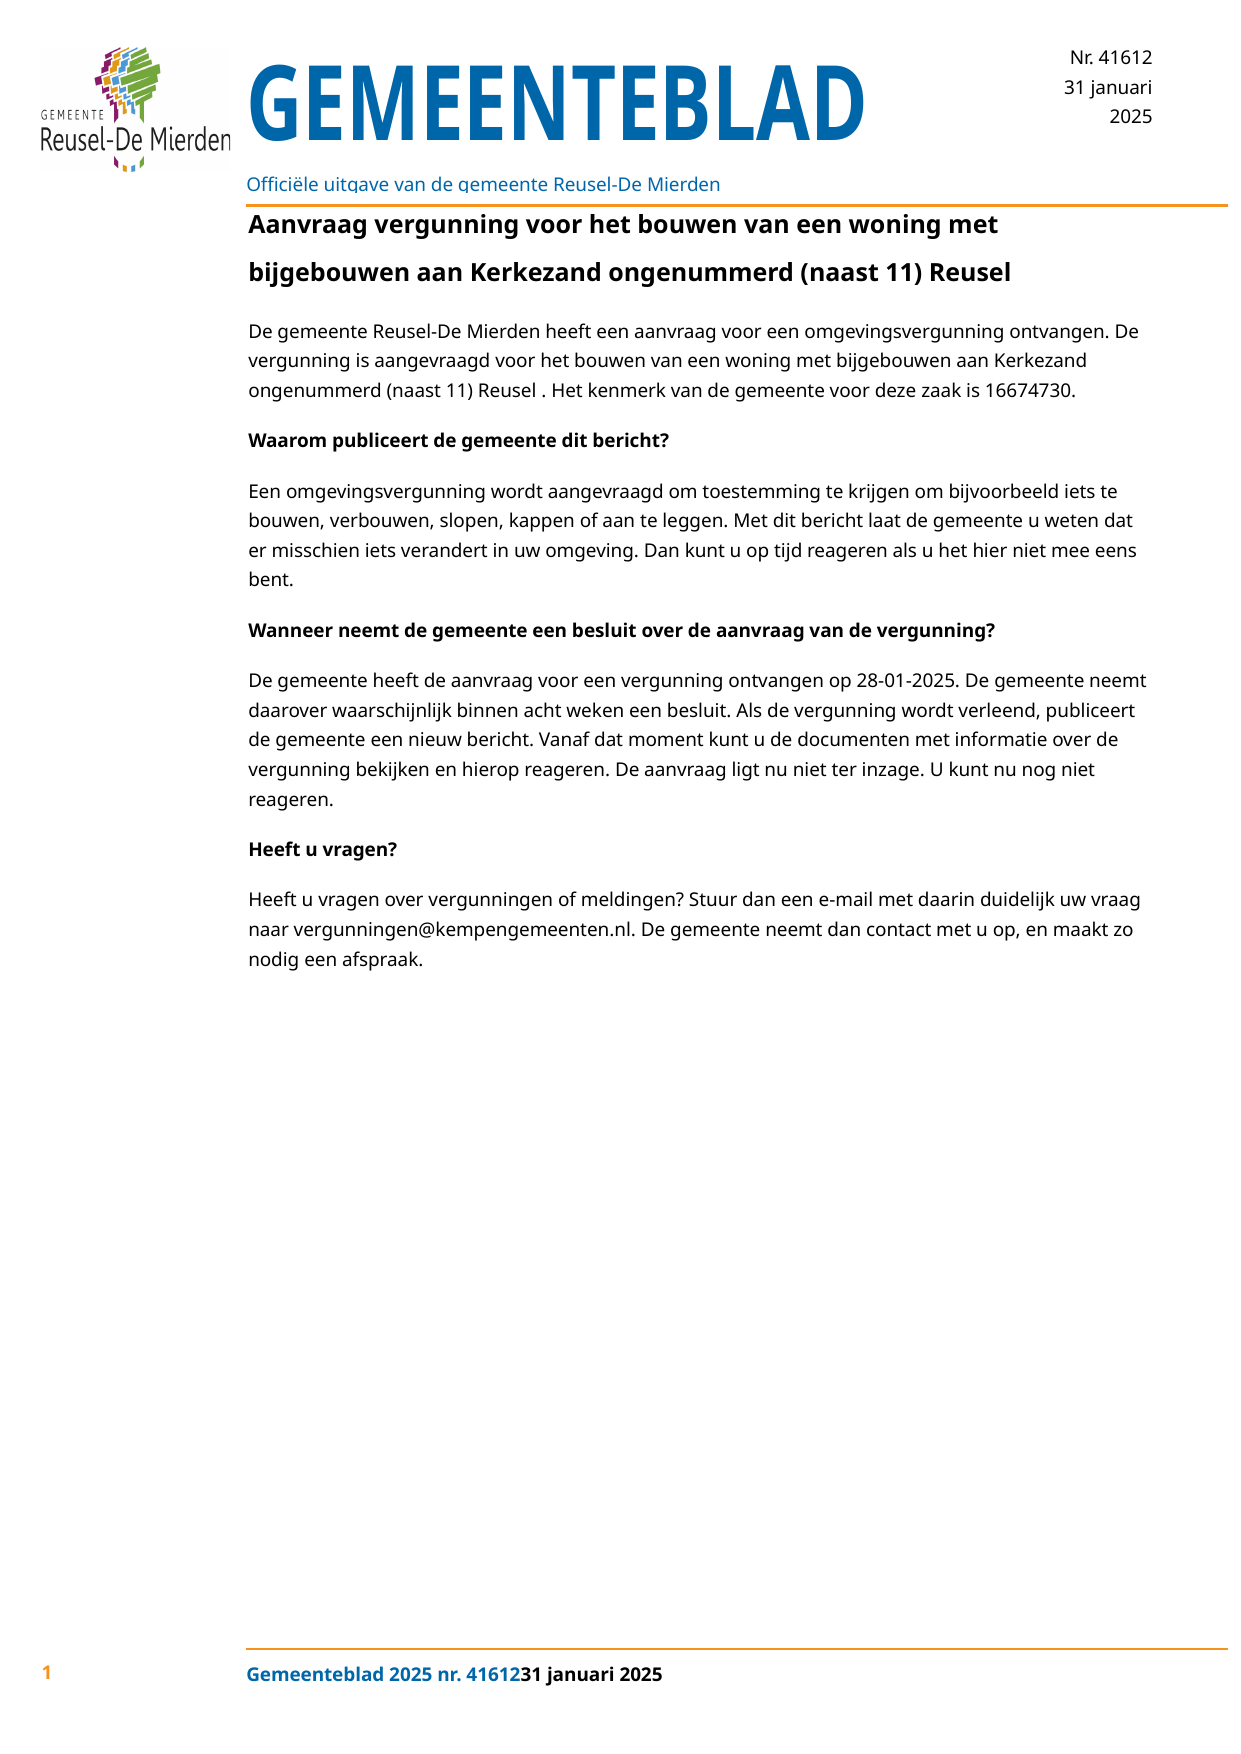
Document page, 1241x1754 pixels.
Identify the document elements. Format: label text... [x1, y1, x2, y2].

picture [41, 47, 231, 172]
text Heeft u vragen over vergunningen of meldingen? Stuur dan een e-mail met daarin duidelijk uw vraag naar vergunningen@kempengemeenten.nl. De gemeente neemt dan contact met u op, en maakt zo nodig een afspraak. [248, 887, 1152, 972]
text Heeft u vragen? [248, 836, 1152, 862]
text Wanneer neemt de gemeente een besluit over de aanvraag van de vergunning? [248, 617, 1152, 643]
text Waarom publiceert de gemeente dit bericht? [248, 427, 1152, 453]
text Aanvraag vergunning voor het bouwen van een woning met bijgebouwen aan Kerkezand ongenummerd (naast 11) Reusel [248, 207, 1152, 288]
text Een omgevingsvergunning wordt aangevraagd om toestemming te krijgen om bijvoorbeeld iets te bouwen, verbouwen, slopen, kappen of aan te leggen. Met dit bericht laat de gemeente u weten dat er misschien iets verandert in uw omgeving. Dan kunt u op tijd reageren als u het hier niet mee eens bent. [248, 478, 1152, 592]
text De gemeente heeft de aanvraag voor een vergunning ontvangen op 28-01-2025. De gemeente neemt daarover waarschijnlijk binnen acht weken een besluit. Als de vergunning wordt verleend, publiceert de gemeente een nieuw bericht. Vanaf dat moment kunt u de documenten met informatie over de vergunning bekijken en hierop reageren. De aanvraag ligt nu niet ter inzage. U kunt nu nog niet reageren. [248, 667, 1152, 812]
text De gemeente Reusel-De Mierden heeft een aanvraag voor een omgevingsvergunning ontvangen. De vergunning is aangevraagd voor het bouwen van een woning met bijgebouwen aan Kerkezand ongenummerd (naast 11) Reusel . Het kenmerk van de gemeente voor deze zaak is 16674730. [248, 318, 1152, 403]
